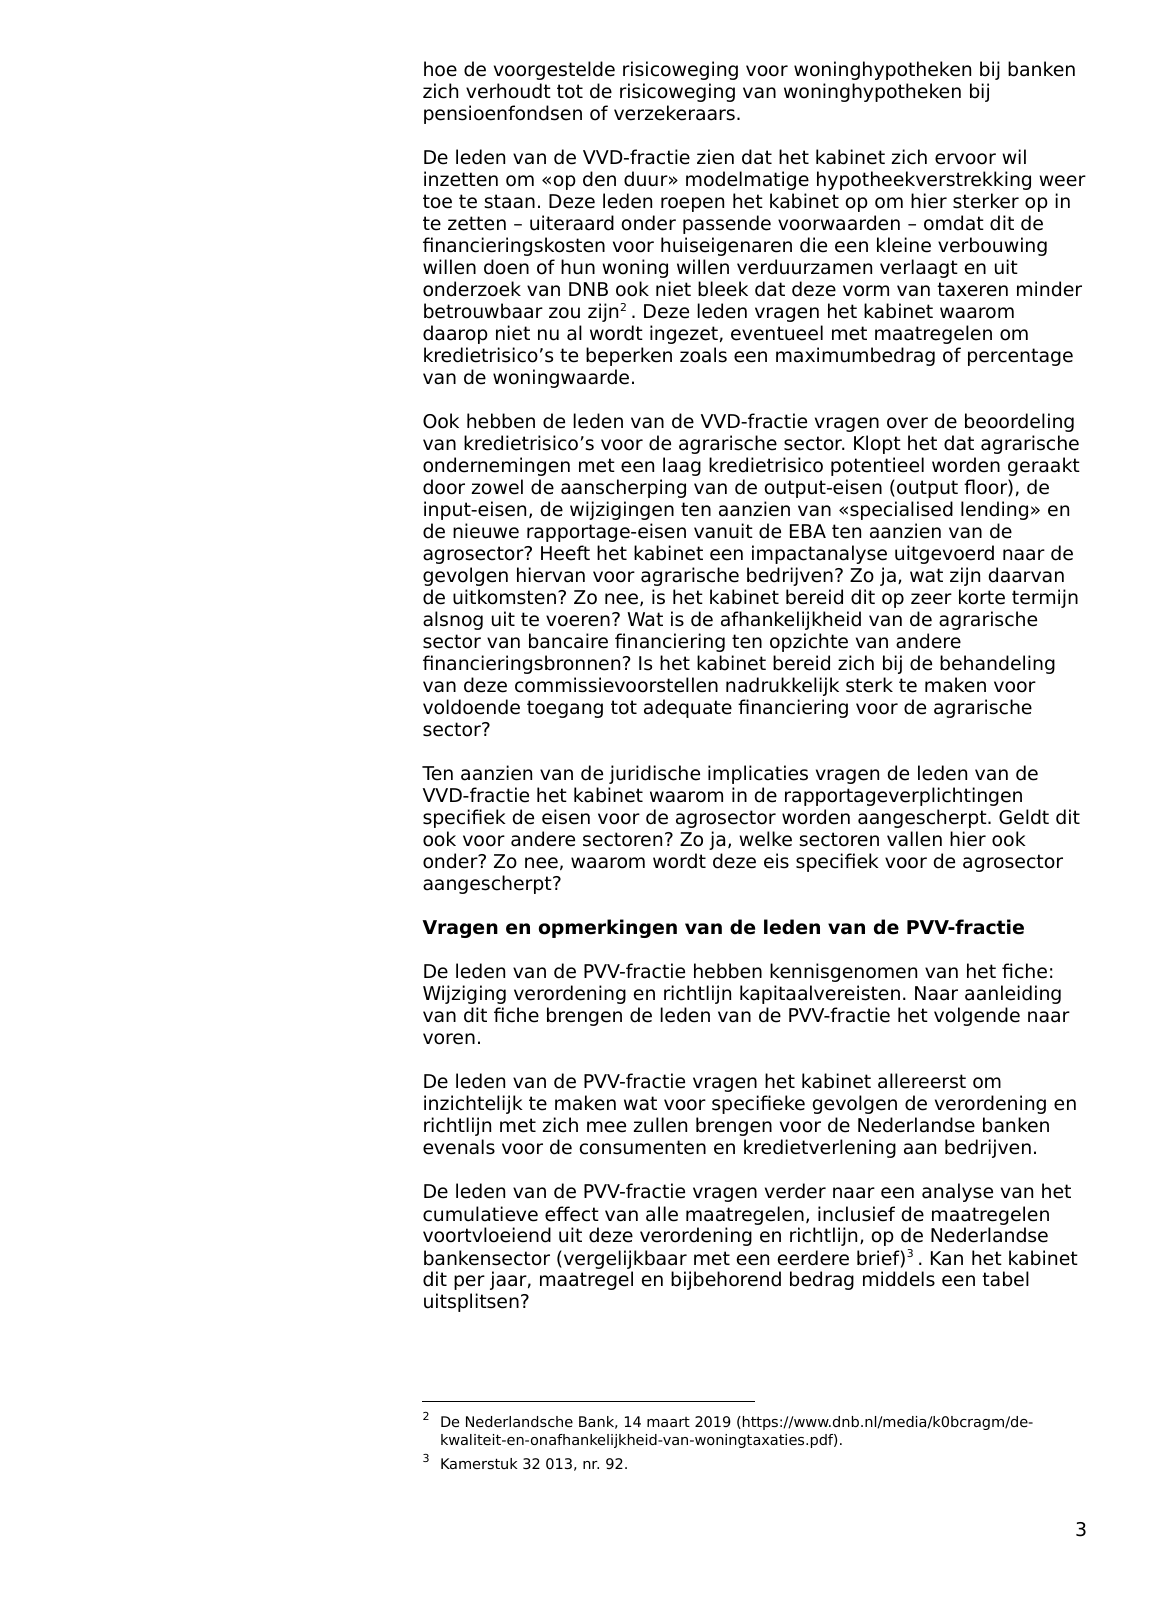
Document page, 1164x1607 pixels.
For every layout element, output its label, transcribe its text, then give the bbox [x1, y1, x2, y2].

text hoe de voorgestelde risicoweging voor woninghypotheken bij banken zich verhoudt tot de risicoweging van woninghypotheken bij pensioenfondsen of verzekeraars. [422, 59, 1087, 125]
text Kamerstuk 32 013, nr. 92. [422, 1452, 1087, 1474]
text Ook hebben de leden van de VVD-fractie vragen over de beoordeling van kredietrisico’s voor de agrarische sector. Klopt het dat agrarische ondernemingen met een laag kredietrisico potentieel worden geraakt door zowel de aanscherping van de output-eisen (output floor), de input-eisen, de wijzigingen ten aanzien van «specialised lending» en de nieuwe rapportage-eisen vanuit de EBA ten aanzien van de agrosector? Heeft het kabinet een impactanalyse uitgevoerd naar de gevolgen hiervan voor agrarische bedrijven? Zo ja, wat zijn daarvan de uitkomsten? Zo nee, is het kabinet bereid dit op zeer korte termijn alsnog uit te voeren? Wat is de afhankelijkheid van de agrarische sector van bancaire financiering ten opzichte van andere financieringsbronnen? Is het kabinet bereid zich bij de behandeling van deze commissievoorstellen nadrukkelijk sterk te maken voor voldoende toegang tot adequate financiering voor de agrarische sector? [422, 411, 1087, 741]
text De leden van de VVD-fractie zien dat het kabinet zich ervoor wil inzetten om «op den duur» modelmatige hypotheekverstrekking weer toe te staan. Deze leden roepen het kabinet op om hier sterker op in te zetten – uiteraard onder passende voorwaarden – omdat dit de financieringskosten voor huiseigenaren die een kleine verbouwing willen doen of hun woning willen verduurzamen verlaagt en uit onderzoek van DNB ook niet bleek dat deze vorm van taxeren minder betrouwbaar zou zijn. Deze leden vragen het kabinet waarom daarop niet nu al wordt ingezet, eventueel met maatregelen om kredietrisico’s te beperken zoals een maximumbedrag of percentage van de woningwaarde. [422, 147, 1087, 389]
text De leden van de PVV-fractie vragen verder naar een analyse van het cumulatieve effect van alle maatregelen, inclusief de maatregelen voortvloeiend uit deze verordening en richtlijn, op de Nederlandse bankensector (vergelijkbaar met een eerdere brief). Kan het kabinet dit per jaar, maatregel en bijbehorend bedrag middels een tabel uitsplitsen? [422, 1181, 1087, 1313]
text De leden van de PVV-fractie vragen het kabinet allereerst om inzichtelijk te maken wat voor specifieke gevolgen de verordening en richtlijn met zich mee zullen brengen voor de Nederlandse banken evenals voor de consumenten en kredietverlening aan bedrijven. [422, 1071, 1087, 1159]
text De leden van de PVV-fractie hebben kennisgenomen van het fiche: Wijziging verordening en richtlijn kapitaalvereisten. Naar aanleiding van dit fiche brengen de leden van de PVV-fractie het volgende naar voren. [422, 961, 1087, 1049]
subtitle Vragen en opmerkingen van de leden van de PVV-fractie [422, 917, 1087, 939]
text Ten aanzien van de juridische implicaties vragen de leden van de VVD-fractie het kabinet waarom in de rapportageverplichtingen specifiek de eisen voor de agrosector worden aangescherpt. Geldt dit ook voor andere sectoren? Zo ja, welke sectoren vallen hier ook onder? Zo nee, waarom wordt deze eis specifiek voor de agrosector aangescherpt? [422, 763, 1087, 895]
text De Nederlandsche Bank, 14 maart 2019 (https://www.dnb.nl/media/k0bcragm/de-kwaliteit-en-onafhankelijkheid-van-woningtaxaties.pdf). [422, 1410, 1087, 1449]
